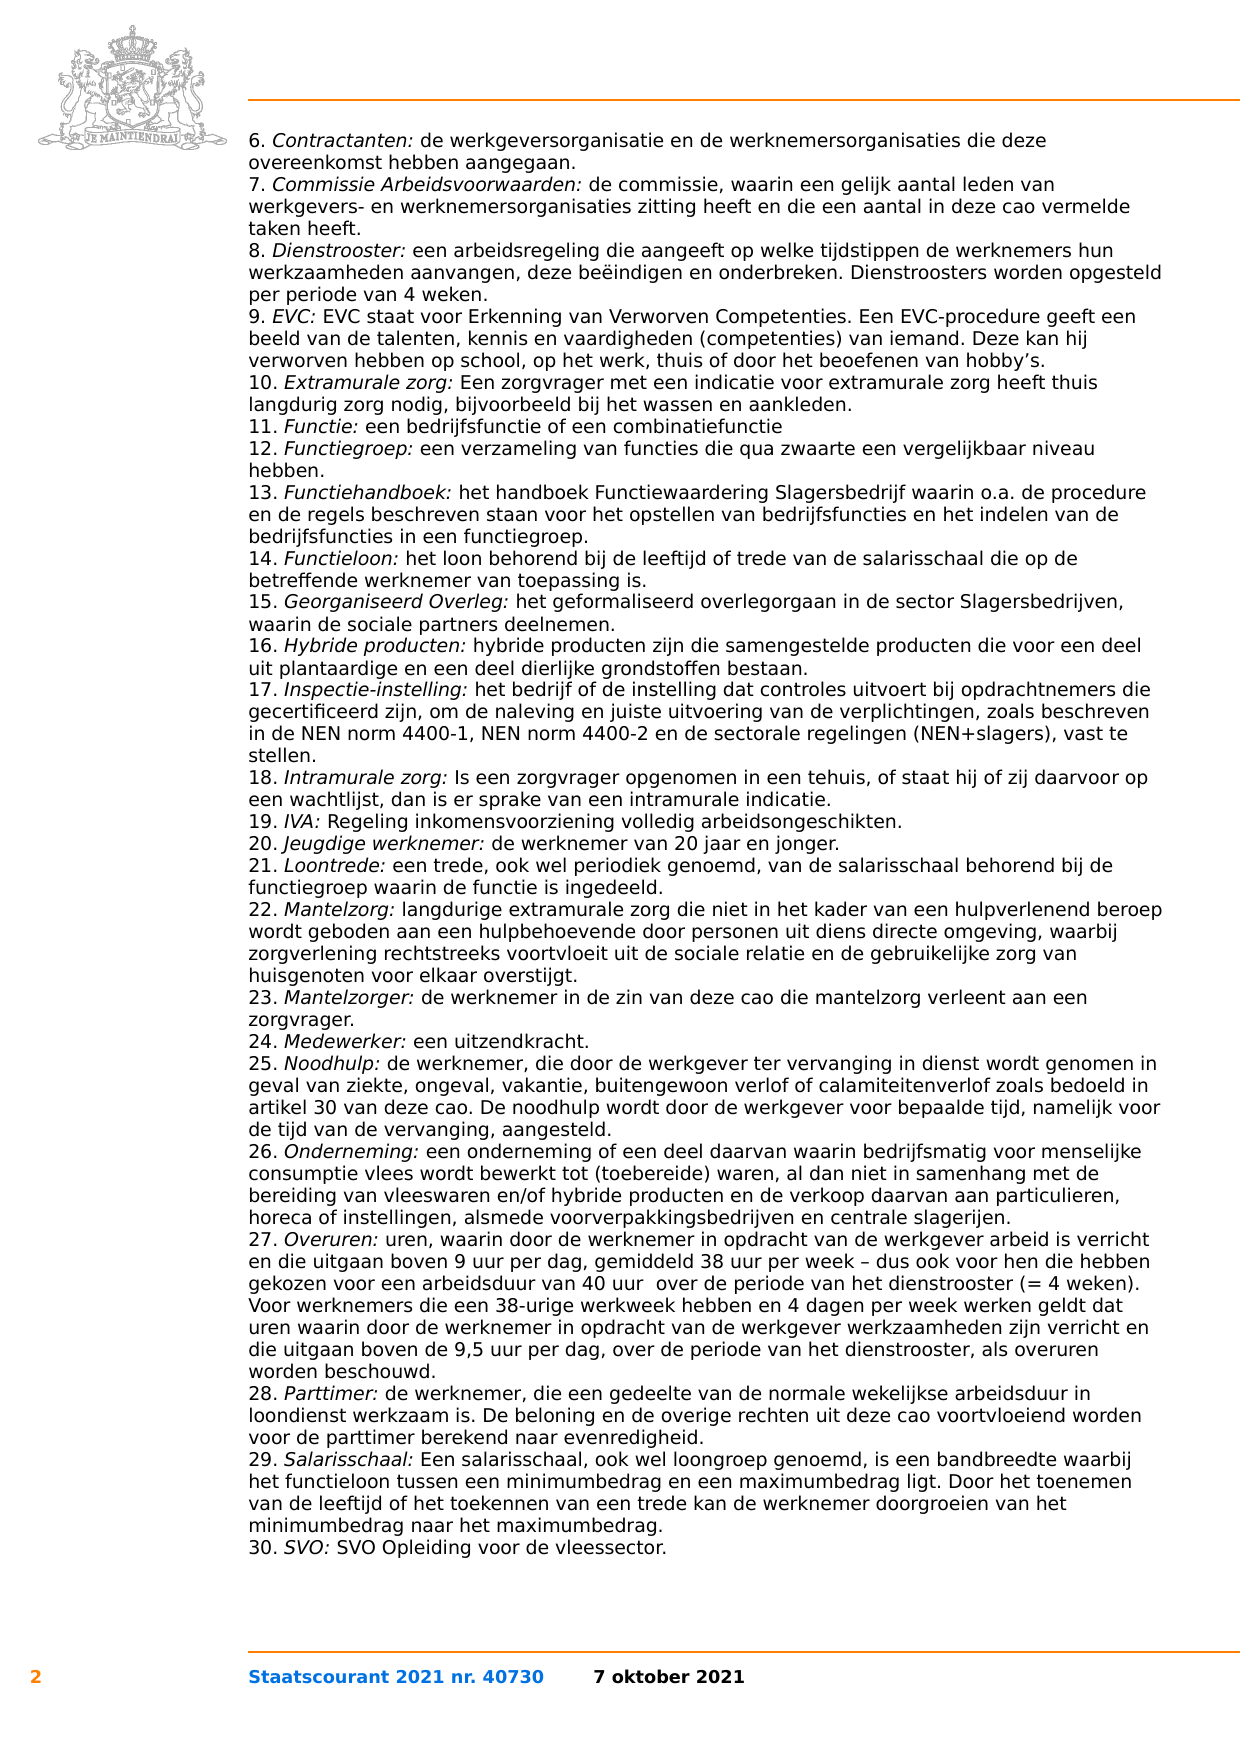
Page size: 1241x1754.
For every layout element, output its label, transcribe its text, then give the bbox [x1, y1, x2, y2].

text 28. Parttimer: de werknemer, die een gedeelte van de normale wekelijkse arbeidsduur in loondienst werkzaam is. De beloning en de overige rechten uit deze cao voortvloeiend worden voor de parttimer berekend naar evenredigheid. [248, 1383, 1163, 1449]
text 20. Jeugdige werknemer: de werknemer van 20 jaar en jonger. [248, 833, 1163, 855]
text 10. Extramurale zorg: Een zorgvrager met een indicatie voor extramurale zorg heeft thuis langdurig zorg nodig, bijvoorbeeld bij het wassen en aankleden. [248, 372, 1163, 416]
text 7. Commissie Arbeidsvoorwaarden: de commissie, waarin een gelijk aantal leden van werkgevers- en werknemersorganisaties zitting heeft en die een aantal in deze cao vermelde taken heeft. [248, 174, 1163, 240]
text 13. Functiehandboek: het handboek Functiewaardering Slagersbedrijf waarin o.a. de procedure en de regels beschreven staan voor het opstellen van bedrijfsfuncties en het indelen van de bedrijfsfuncties in een functiegroep. [248, 482, 1163, 547]
text 14. Functieloon: het loon behorend bij de leeftijd of trede van de salarisschaal die op de betreffende werknemer van toepassing is. [248, 547, 1163, 591]
text Voor werknemers die een 38-urige werkweek hebben en 4 dagen per week werken geldt dat uren waarin door de werknemer in opdracht van de werkgever werkzaamheden zijn verricht en die uitgaan boven de 9,5 uur per dag, over de periode van het dienstrooster, als overuren worden beschouwd. [248, 1295, 1163, 1383]
text 16. Hybride producten: hybride producten zijn die samengestelde producten die voor een deel uit plantaardige en een deel dierlijke grondstoffen bestaan. [248, 635, 1163, 679]
text 19. IVA: Regeling inkomensvoorziening volledig arbeidsongeschikten. [248, 811, 1163, 833]
text 9. EVC: EVC staat voor Erkenning van Verworven Competenties. Een EVC-procedure geeft een beeld van de talenten, kennis en vaardigheden (competenties) van iemand. Deze kan hij verworven hebben op school, op het werk, thuis of door het beoefenen van hobby’s. [248, 306, 1163, 372]
text 26. Onderneming: een onderneming of een deel daarvan waarin bedrijfsmatig voor menselijke consumptie vlees wordt bewerkt tot (toebereide) waren, al dan niet in samenhang met de bereiding van vleeswaren en/of hybride producten en de verkoop daarvan aan particulieren, horeca of instellingen, alsmede voorverpakkingsbedrijven en centrale slagerijen. [248, 1141, 1163, 1229]
text 17. Inspectie-instelling: het bedrijf of de instelling dat controles uitvoert bij opdrachtnemers die gecertificeerd zijn, om de naleving en juiste uitvoering van de verplichtingen, zoals beschreven in de NEN norm 4400-1, NEN norm 4400-2 en de sectorale regelingen (NEN+slagers), vast te stellen. [248, 679, 1163, 767]
text 15. Georganiseerd Overleg: het geformaliseerd overlegorgaan in de sector Slagersbedrijven, waarin de sociale partners deelnemen. [248, 591, 1163, 635]
text 11. Functie: een bedrijfsfunctie of een combinatiefunctie [248, 416, 1163, 438]
text 25. Noodhulp: de werknemer, die door de werkgever ter vervanging in dienst wordt genomen in geval van ziekte, ongeval, vakantie, buitengewoon verlof of calamiteitenverlof zoals bedoeld in artikel 30 van deze cao. De noodhulp wordt door de werkgever voor bepaalde tijd, namelijk voor de tijd van de vervanging, aangesteld. [248, 1053, 1163, 1141]
text 23. Mantelzorger: de werknemer in de zin van deze cao die mantelzorg verleent aan een zorgvrager. [248, 987, 1163, 1031]
text 8. Dienstrooster: een arbeidsregeling die aangeeft op welke tijdstippen de werknemers hun werkzaamheden aanvangen, deze beëindigen en onderbreken. Dienstroosters worden opgesteld per periode van 4 weken. [248, 240, 1163, 306]
text 27. Overuren: uren, waarin door de werknemer in opdracht van de werkgever arbeid is verricht en die uitgaan boven 9 uur per dag, gemiddeld 38 uur per week – dus ook voor hen die hebben gekozen voor een arbeidsduur van 40 uur ­ over de periode van het dienstrooster (= 4 weken). [248, 1229, 1163, 1295]
text 29. Salarisschaal: Een salarisschaal, ook wel loongroep genoemd, is een bandbreedte waarbij het functieloon tussen een minimumbedrag en een maximumbedrag ligt. Door het toenemen van de leeftijd of het toekennen van een trede kan de werknemer doorgroeien van het minimumbedrag naar het maximumbedrag. [248, 1449, 1163, 1537]
picture [38, 25, 227, 150]
text 30. SVO: SVO Opleiding voor de vleessector. [248, 1537, 1163, 1558]
text 12. Functiegroep: een verzameling van functies die qua zwaarte een vergelijkbaar niveau hebben. [248, 438, 1163, 482]
text 18. Intramurale zorg: Is een zorgvrager opgenomen in een tehuis, of staat hij of zij daarvoor op een wachtlijst, dan is er sprake van een intramurale indicatie. [248, 767, 1163, 811]
text 21. Loontrede: een trede, ook wel periodiek genoemd, van de salarisschaal behorend bij de functiegroep waarin de functie is ingedeeld. [248, 855, 1163, 899]
text 22. Mantelzorg: langdurige extramurale zorg die niet in het kader van een hulpverlenend beroep wordt geboden aan een hulpbehoevende door personen uit diens directe omgeving, waarbij zorgverlening rechtstreeks voortvloeit uit de sociale relatie en de gebruikelijke zorg van huisgenoten voor elkaar overstijgt. [248, 899, 1163, 987]
text 6. Contractanten: de werkgeversorganisatie en de werknemersorganisaties die deze overeenkomst hebben aangegaan. [248, 130, 1163, 174]
text 24. Medewerker: een uitzendkracht. [248, 1031, 1163, 1053]
